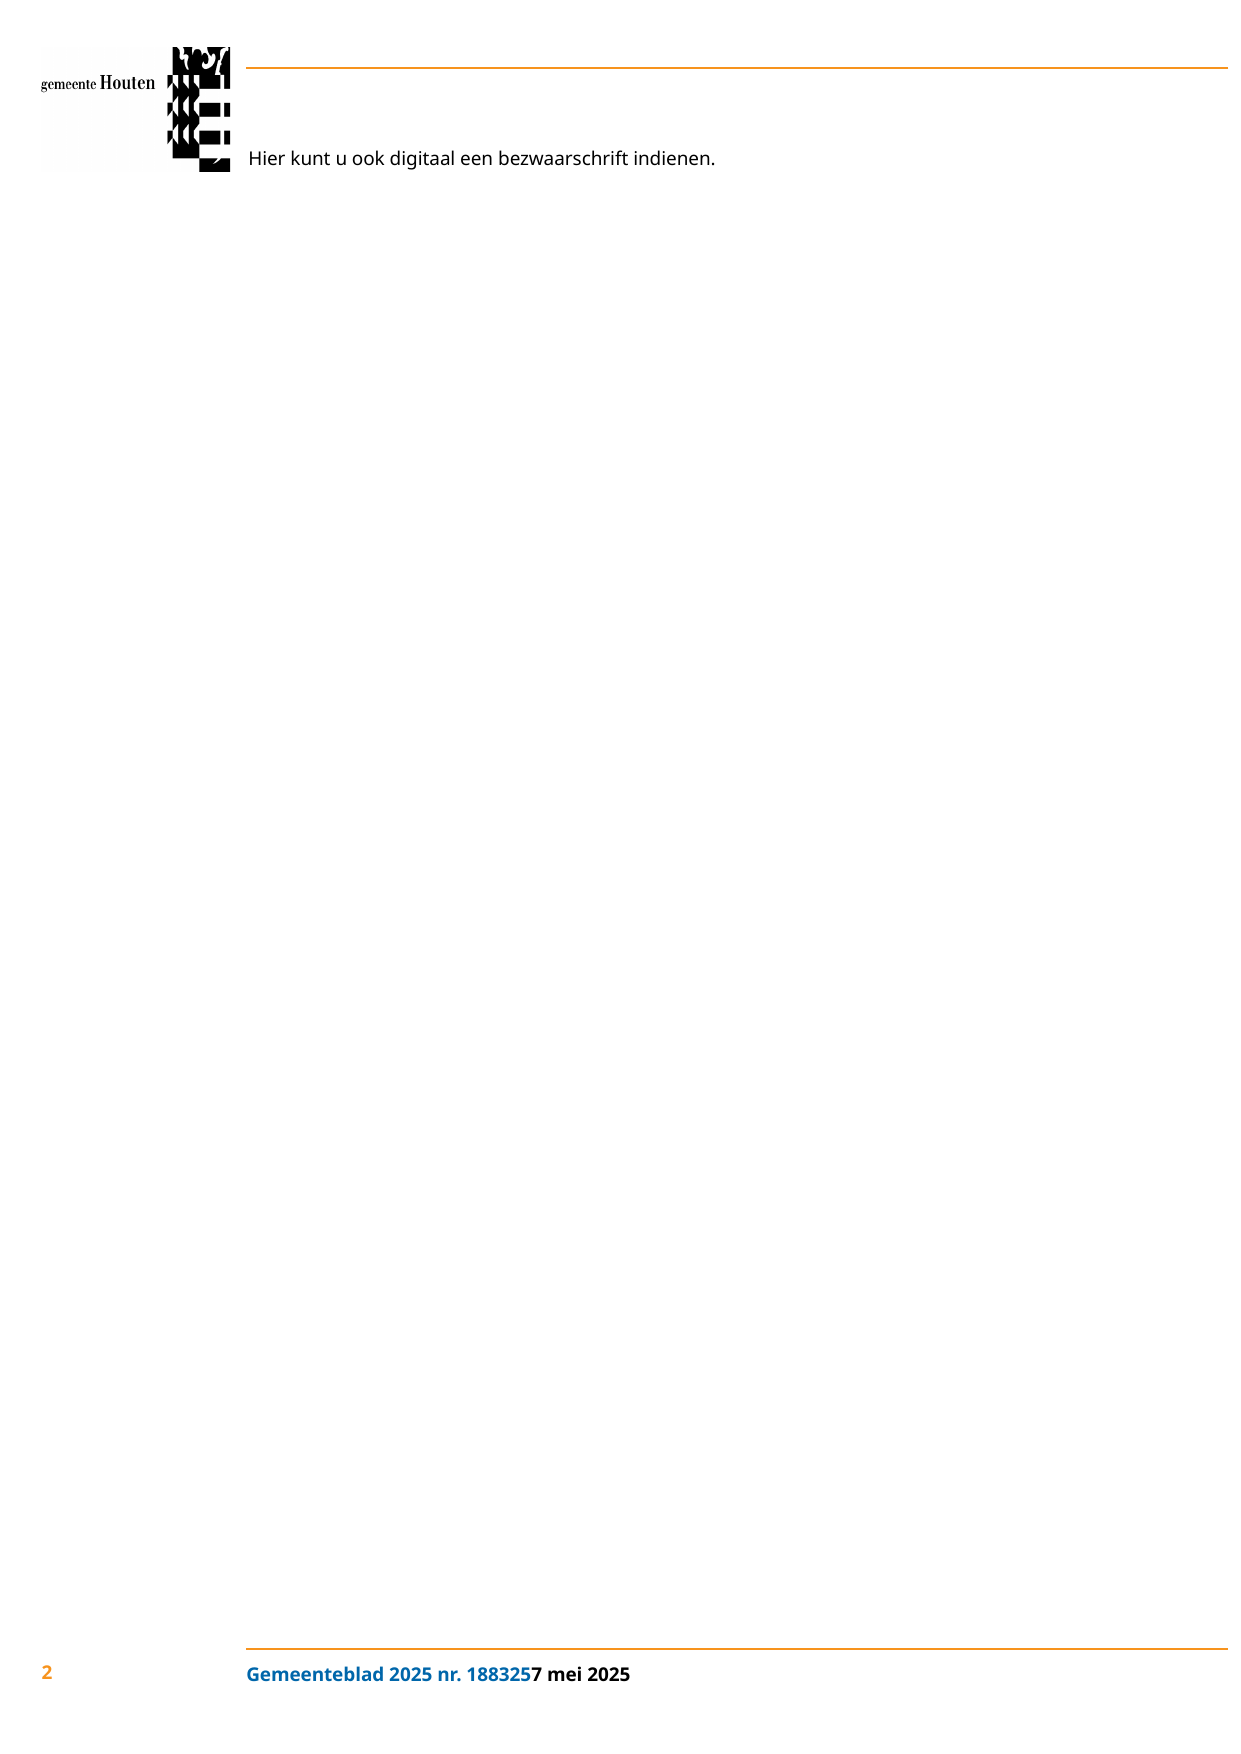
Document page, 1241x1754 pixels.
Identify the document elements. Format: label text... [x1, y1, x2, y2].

picture [41, 47, 231, 172]
text Hier kunt u ook digitaal een bezwaarschrift indienen. [248, 145, 1152, 171]
